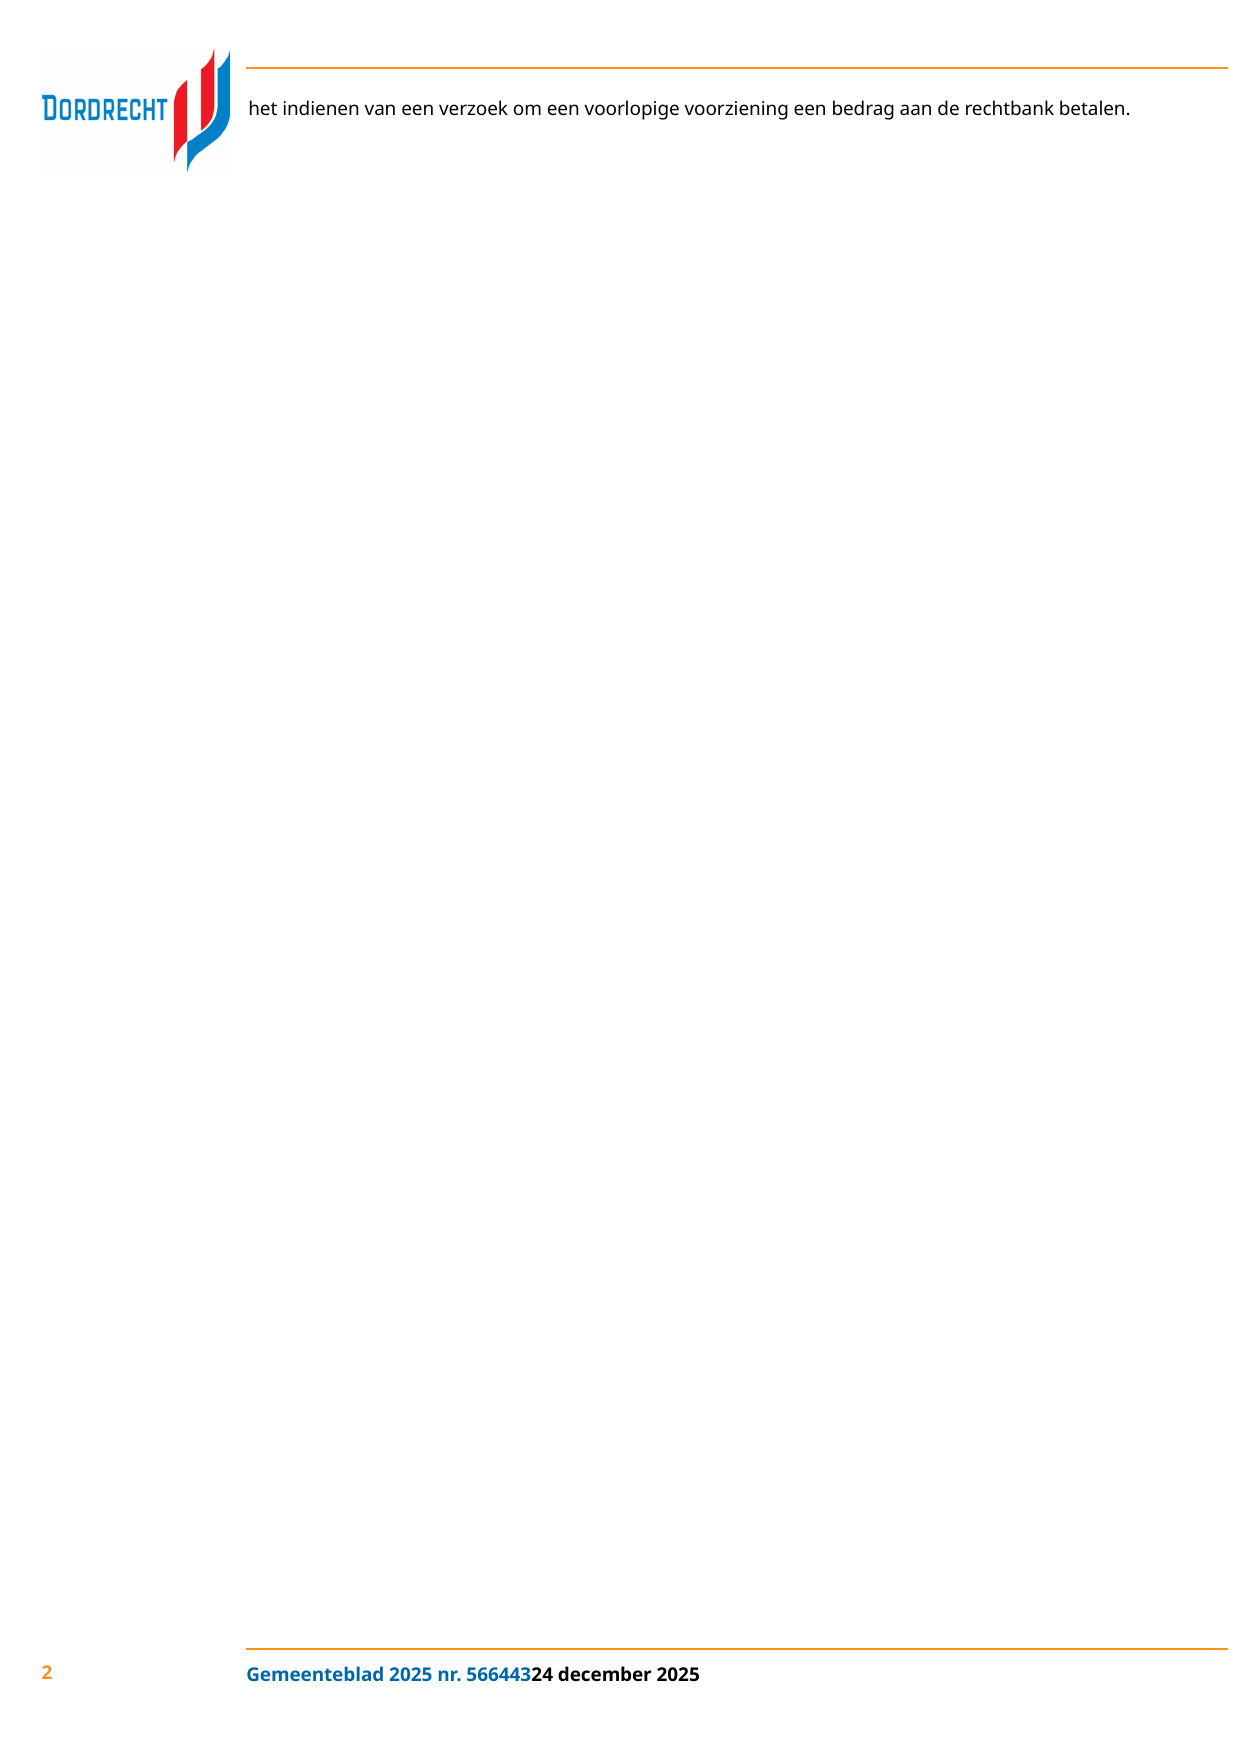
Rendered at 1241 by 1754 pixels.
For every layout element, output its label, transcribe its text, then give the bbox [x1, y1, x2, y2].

text het indienen van een verzoek om een voorlopige voorziening een bedrag aan de rechtbank betalen. [248, 95, 1152, 121]
picture [41, 47, 231, 172]
